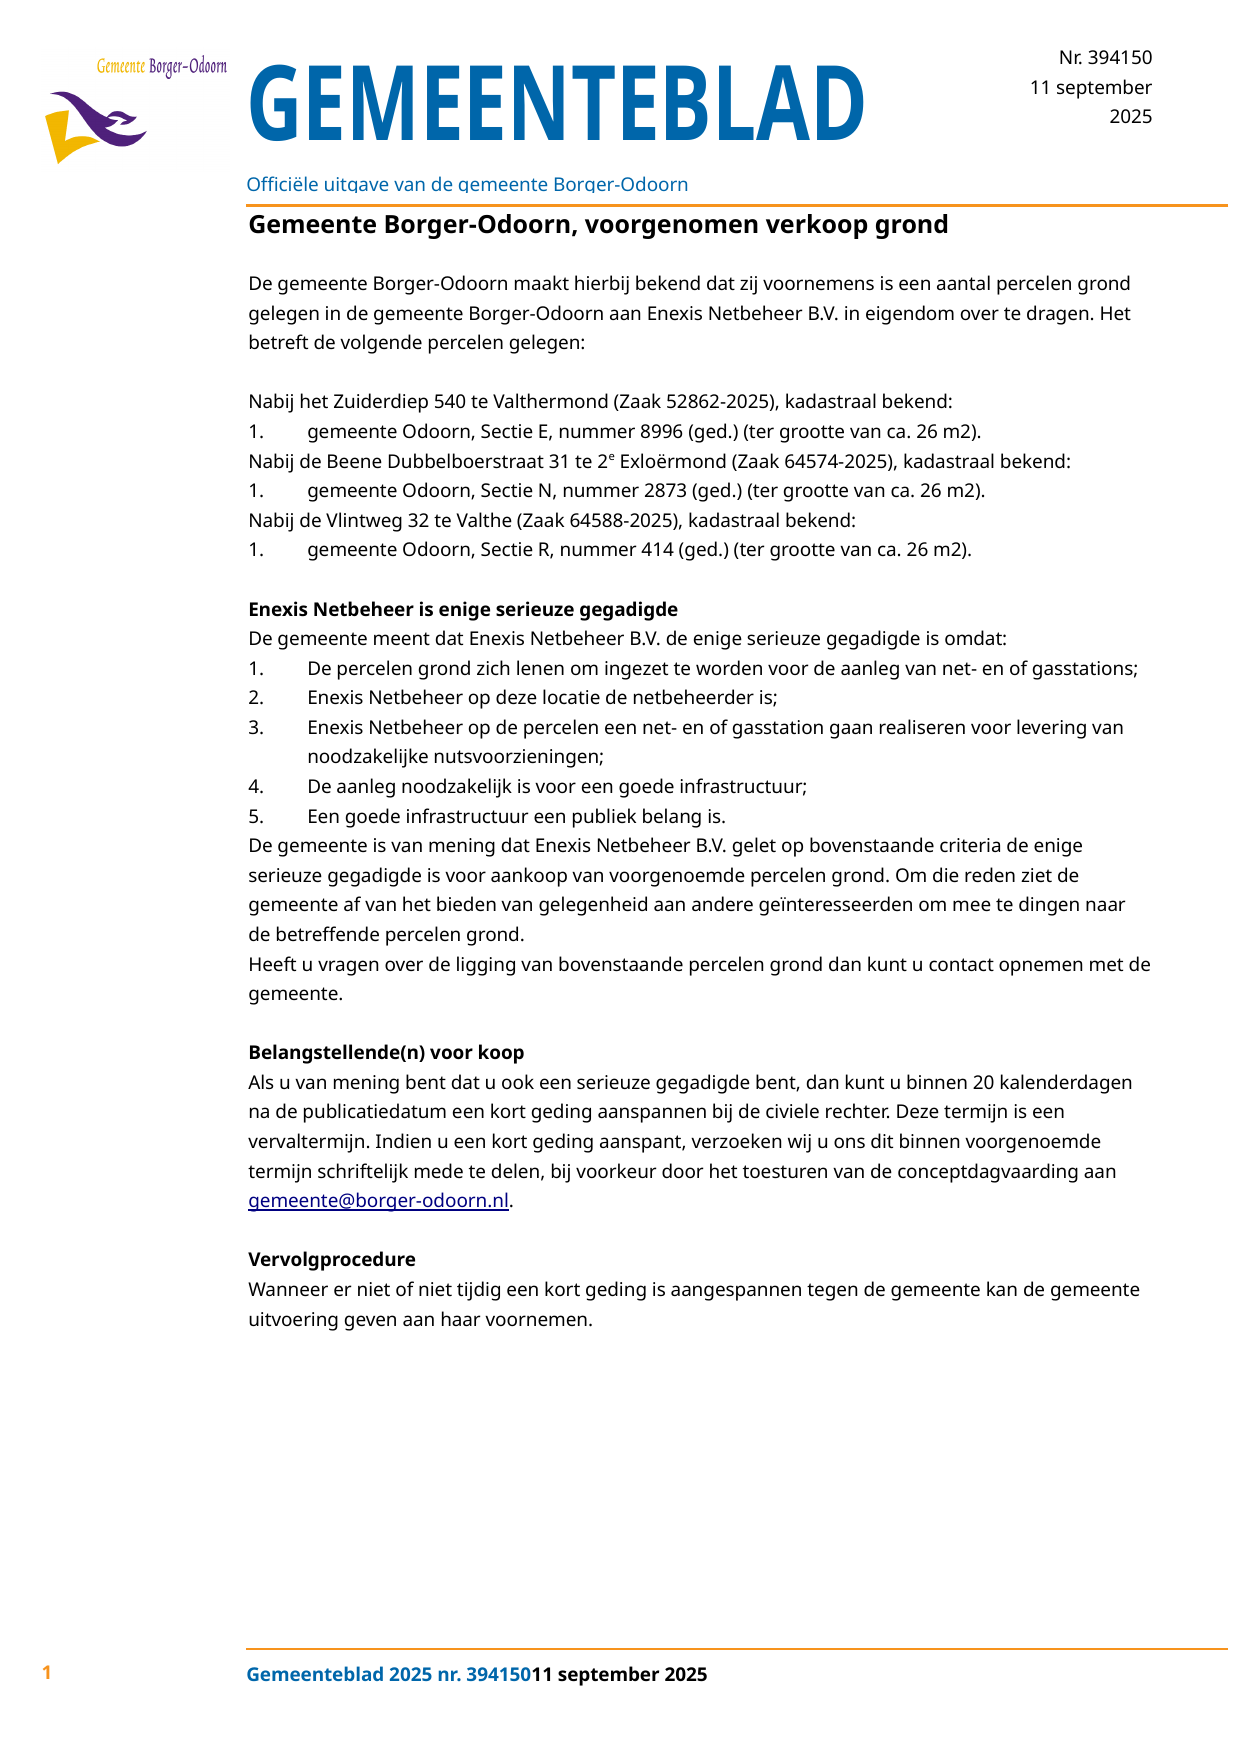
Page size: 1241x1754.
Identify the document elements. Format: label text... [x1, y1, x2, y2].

picture [41, 47, 231, 172]
text Nabij de Vlintweg 32 te Valthe (Zaak 64588-2025), kadastraal bekend: [248, 507, 1152, 533]
list Enexis Netbeheer op de percelen een net- en of gasstation gaan realiseren voor levering van noodzakelijke nutsvoorzieningen; [248, 714, 1152, 769]
text Enexis Netbeheer is enige serieuze gegadigde [248, 596, 1152, 621]
list Enexis Netbeheer op deze locatie de netbeheerder is; [248, 684, 1152, 710]
text Wanneer er niet of niet tijdig een kort geding is aangespannen tegen de gemeente kan de gemeente uitvoering geven aan haar voornemen. [248, 1276, 1152, 1331]
text Vervolgprocedure [248, 1247, 1152, 1272]
text Belangstellende(n) voor koop [248, 1039, 1152, 1065]
text Heeft u vragen over de ligging van bovenstaande percelen grond dan kunt u contact opnemen met de gemeente. [248, 951, 1152, 1006]
list gemeente Odoorn, Sectie R, nummer 414 (ged.) (ter grootte van ca. 26 m2). [248, 537, 1152, 562]
list De aanleg noodzakelijk is voor een goede infrastructuur; [248, 773, 1152, 799]
list De percelen grond zich lenen om ingezet te worden voor de aanleg van net- en of gasstations; [248, 655, 1152, 681]
text De gemeente Borger-Odoorn maakt hierbij bekend dat zij voornemens is een aantal percelen grond gelegen in de gemeente Borger-Odoorn aan Enexis Netbeheer B.V. in eigendom over te dragen. Het betreft de volgende percelen gelegen: [248, 270, 1152, 355]
text Nabij de Beene Dubbelboerstraat 31 te 2e Exloërmond (Zaak 64574-2025), kadastraal bekend: [248, 448, 1152, 473]
text Nabij het Zuiderdiep 540 te Valthermond (Zaak 52862-2025), kadastraal bekend: [248, 389, 1152, 414]
text De gemeente meent dat Enexis Netbeheer B.V. de enige serieuze gegadigde is omdat: [248, 625, 1152, 651]
text Gemeente Borger-Odoorn, voorgenomen verkoop grond [248, 207, 1152, 241]
text Als u van mening bent dat u ook een serieuze gegadigde bent, dan kunt u binnen 20 kalenderdagen na de publicatiedatum een kort geding aanspannen bij de civiele rechter. Deze termijn is een vervaltermijn. Indien u een kort geding aanspant, verzoeken wij u ons dit binnen voorgenoemde termijn schriftelijk mede te delen, bij voorkeur door het toesturen van de conceptdagvaarding aan gemeente@borger-odoorn.nl. [248, 1069, 1152, 1213]
text De gemeente is van mening dat Enexis Netbeheer B.V. gelet op bovenstaande criteria de enige serieuze gegadigde is voor aankoop van voorgenoemde percelen grond. Om die reden ziet de gemeente af van het bieden van gelegenheid aan andere geïnteresseerden om mee te dingen naar de betreffende percelen grond. [248, 832, 1152, 947]
list gemeente Odoorn, Sectie E, nummer 8996 (ged.) (ter grootte van ca. 26 m2). [248, 418, 1152, 444]
list gemeente Odoorn, Sectie N, nummer 2873 (ged.) (ter grootte van ca. 26 m2). [248, 477, 1152, 503]
list Een goede infrastructuur een publiek belang is. [248, 803, 1152, 828]
